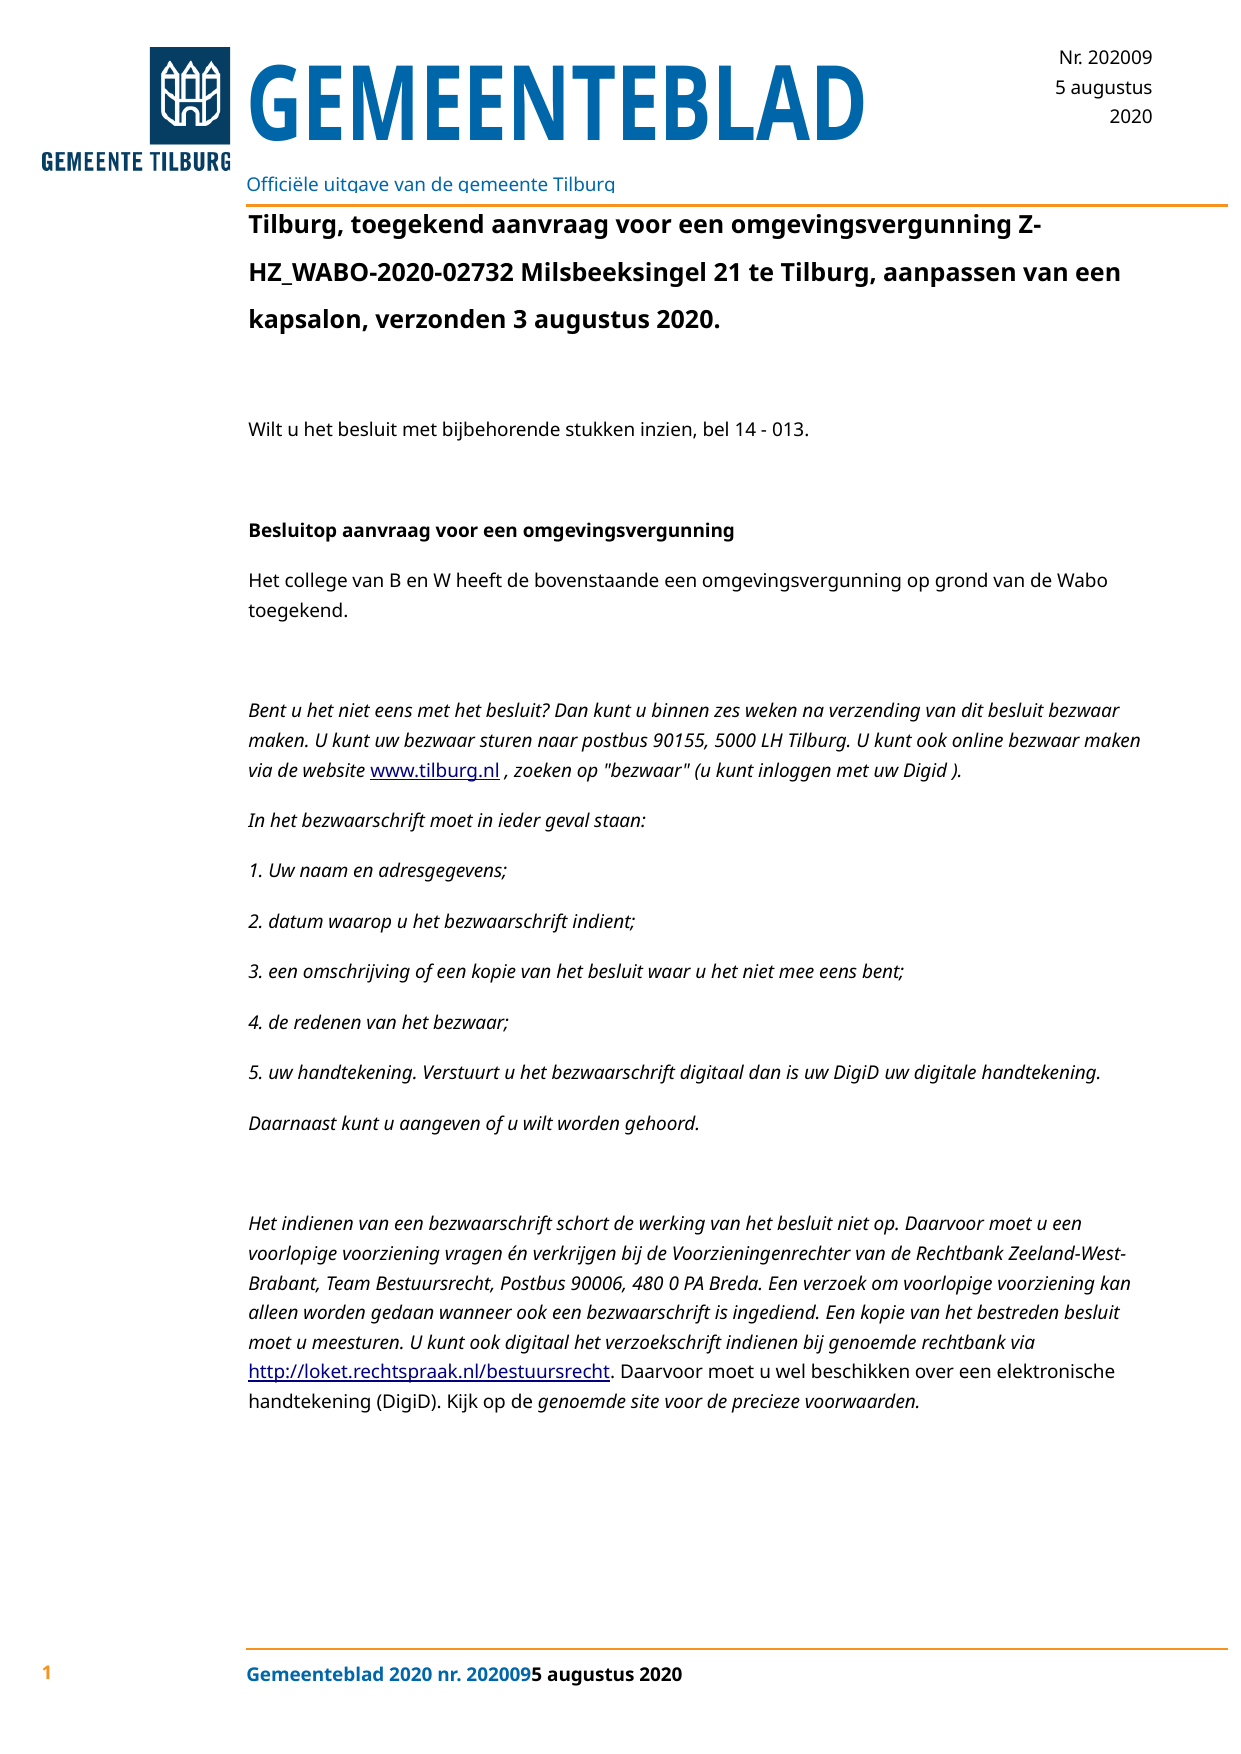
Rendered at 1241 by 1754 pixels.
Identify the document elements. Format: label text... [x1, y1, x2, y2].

text Wilt u het besluit met bijbehorende stukken inzien, bel 14 - 013. [248, 416, 1152, 442]
text Het college van B en W heeft de bovenstaande een omgevingsvergunning op grond van de Wabo toegekend. [248, 567, 1152, 622]
text Tilburg, toegekend aanvraag voor een omgevingsvergunning Z-HZ_WABO-2020-02732 Milsbeeksingel 21 te Tilburg, aanpassen van een kapsalon, verzonden 3 augustus 2020. [248, 207, 1152, 336]
text In het bezwaarschrift moet in ieder geval staan: [248, 807, 1152, 833]
text 4. de redenen van het bezwaar; [248, 1009, 1152, 1034]
text 1. Uw naam en adresgegevens; [248, 858, 1152, 883]
text 5. uw handtekening. Verstuurt u het bezwaarschrift digitaal dan is uw DigiD uw digitale handtekening. [248, 1059, 1152, 1085]
text Bent u het niet eens met het besluit? Dan kunt u binnen zes weken na verzending van dit besluit bezwaar maken. U kunt uw bezwaar sturen naar postbus 90155, 5000 LH Tilburg. U kunt ook online bezwaar maken via de website www.tilburg.nl , zoeken op "bezwaar" (u kunt inloggen met uw Digid ). [248, 698, 1152, 782]
text Besluitop aanvraag voor een omgevingsvergunning [248, 517, 1152, 542]
text 2. datum waarop u het bezwaarschrift indient; [248, 908, 1152, 934]
text 3. een omschrijving of een kopie van het besluit waar u het niet mee eens bent; [248, 958, 1152, 984]
picture [41, 47, 231, 172]
text Het indienen van een bezwaarschrift schort de werking van het besluit niet op. Daarvoor moet u een voorlopige voorziening vragen én verkrijgen bij de Voorzieningenrechter van de Rechtbank Zeeland-West-Brabant, Team Bestuursrecht, Postbus 90006, 480 0 PA Breda. Een verzoek om voorlopige voorziening kan alleen worden gedaan wanneer ook een bezwaarschrift is ingediend. Een kopie van het bestreden besluit moet u meesturen. U kunt ook digitaal het verzoekschrift indienen bij genoemde rechtbank via http://loket.rechtspraak.nl/bestuursrecht. Daarvoor moet u wel beschikken over een elektronische handtekening (DigiD). Kijk op de genoemde site voor de precieze voorwaarden. [248, 1211, 1152, 1414]
text Daarnaast kunt u aangeven of u wilt worden gehoord. [248, 1110, 1152, 1135]
